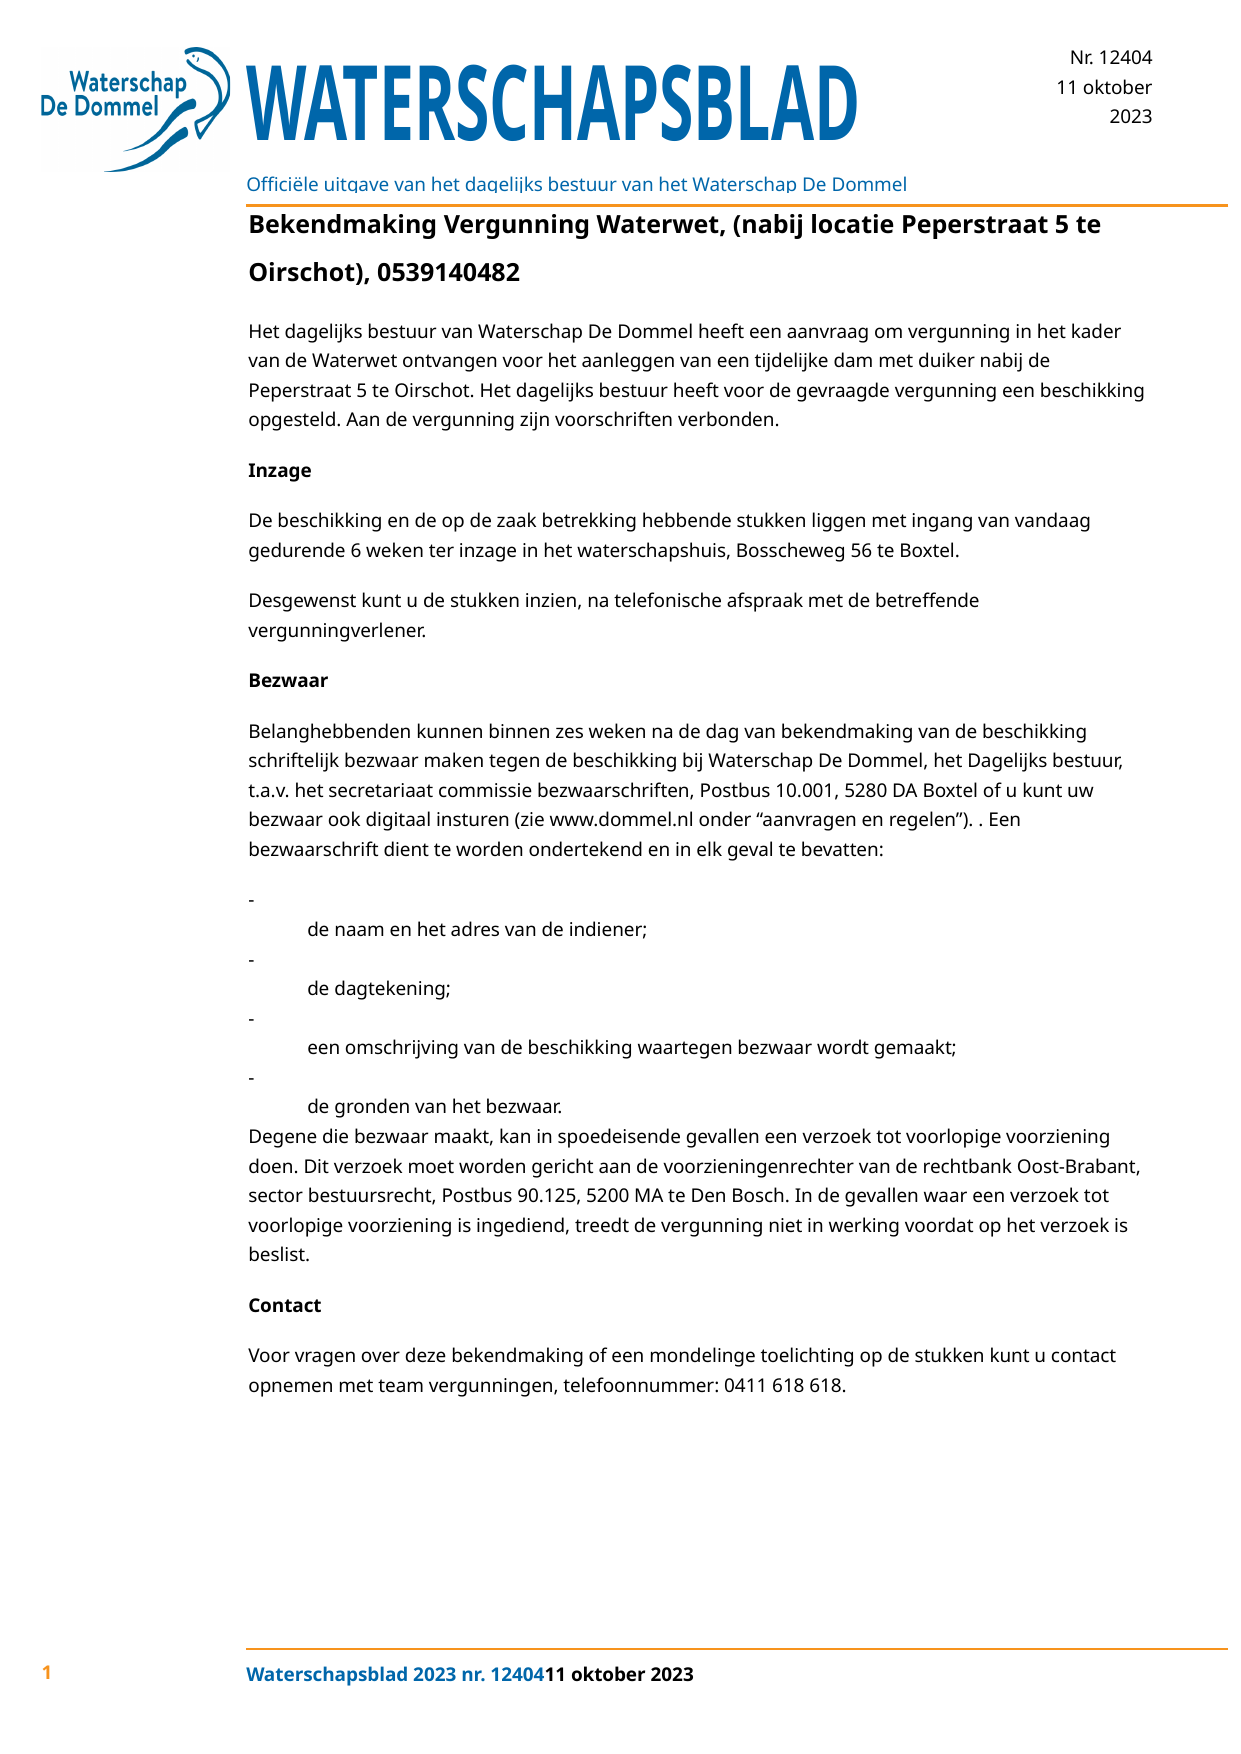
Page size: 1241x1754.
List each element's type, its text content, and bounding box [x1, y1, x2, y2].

list de naam en het adres van de indiener; [248, 916, 1152, 942]
picture [198, 118, 210, 131]
picture [45, 99, 51, 111]
text Desgewenst kunt u de stukken inzien, na telefonische afspraak met de betreffende vergunningverlener. [248, 587, 1152, 643]
list een omschrijving van de beschikking waartegen bezwaar wordt gemaakt; [248, 1034, 1152, 1060]
list de gronden van het bezwaar. [248, 1094, 1152, 1119]
text Voor vragen over deze bekendmaking of een mondelinge toelichting op de stukken kunt u contact opnemen met team vergunningen, telefoonnummer: 0411 618 618. [248, 1342, 1152, 1398]
picture [204, 47, 231, 76]
text De beschikking en de op de zaak betrekking hebbende stukken liggen met ingang van vandaag gedurende 6 weken ter inzage in het waterschapshuis, Bosscheweg 56 te Boxtel. [248, 507, 1152, 563]
text Belanghebbenden kunnen binnen zes weken na de dag van bekendmaking van de beschikking schriftelijk bezwaar maken tegen de beschikking bij Waterschap De Dommel, het Dagelijks bestuur, t.a.v. het secretariaat commissie bezwaarschriften, Postbus 10.001, 5280 DA Boxtel of u kunt uw bezwaar ook digitaal insturen (zie www.dommel.nl onder “aanvragen en regelen”). . Een bezwaarschrift dient te worden ondertekend en in elk geval te bevatten: [248, 718, 1152, 862]
text Het dagelijks bestuur van Waterschap De Dommel heeft een aanvraag om vergunning in het kader van de Waterwet ontvangen voor het aanleggen van een tijdelijke dam met duiker nabij de Peperstraat 5 te Oirschot. Het dagelijks bestuur heeft voor de gevraagde vergunning een beschikking opgesteld. Aan de vergunning zijn voorschriften verbonden. [248, 318, 1152, 432]
text Bezwaar [248, 667, 1152, 693]
text Degene die bezwaar maakt, kan in spoedeisende gevallen een verzoek tot voorlopige voorziening doen. Dit verzoek moet worden gericht aan de voorzieningenrechter van de rechtbank Oost-Brabant, sector bestuursrecht, Postbus 90.125, 5200 MA te Den Bosch. In de gevallen waar een verzoek tot voorlopige voorziening is ingediend, treedt de vergunning niet in werking voordat op het verzoek is beslist. [248, 1123, 1152, 1267]
text Inzage [248, 457, 1152, 483]
text Bekendmaking Vergunning Waterwet, (nabij locatie Peperstraat 5 te Oirschot), 0539140482 [248, 207, 1152, 288]
text Contact [248, 1292, 1152, 1318]
list de dagtekening; [248, 975, 1152, 1001]
picture [41, 47, 231, 172]
